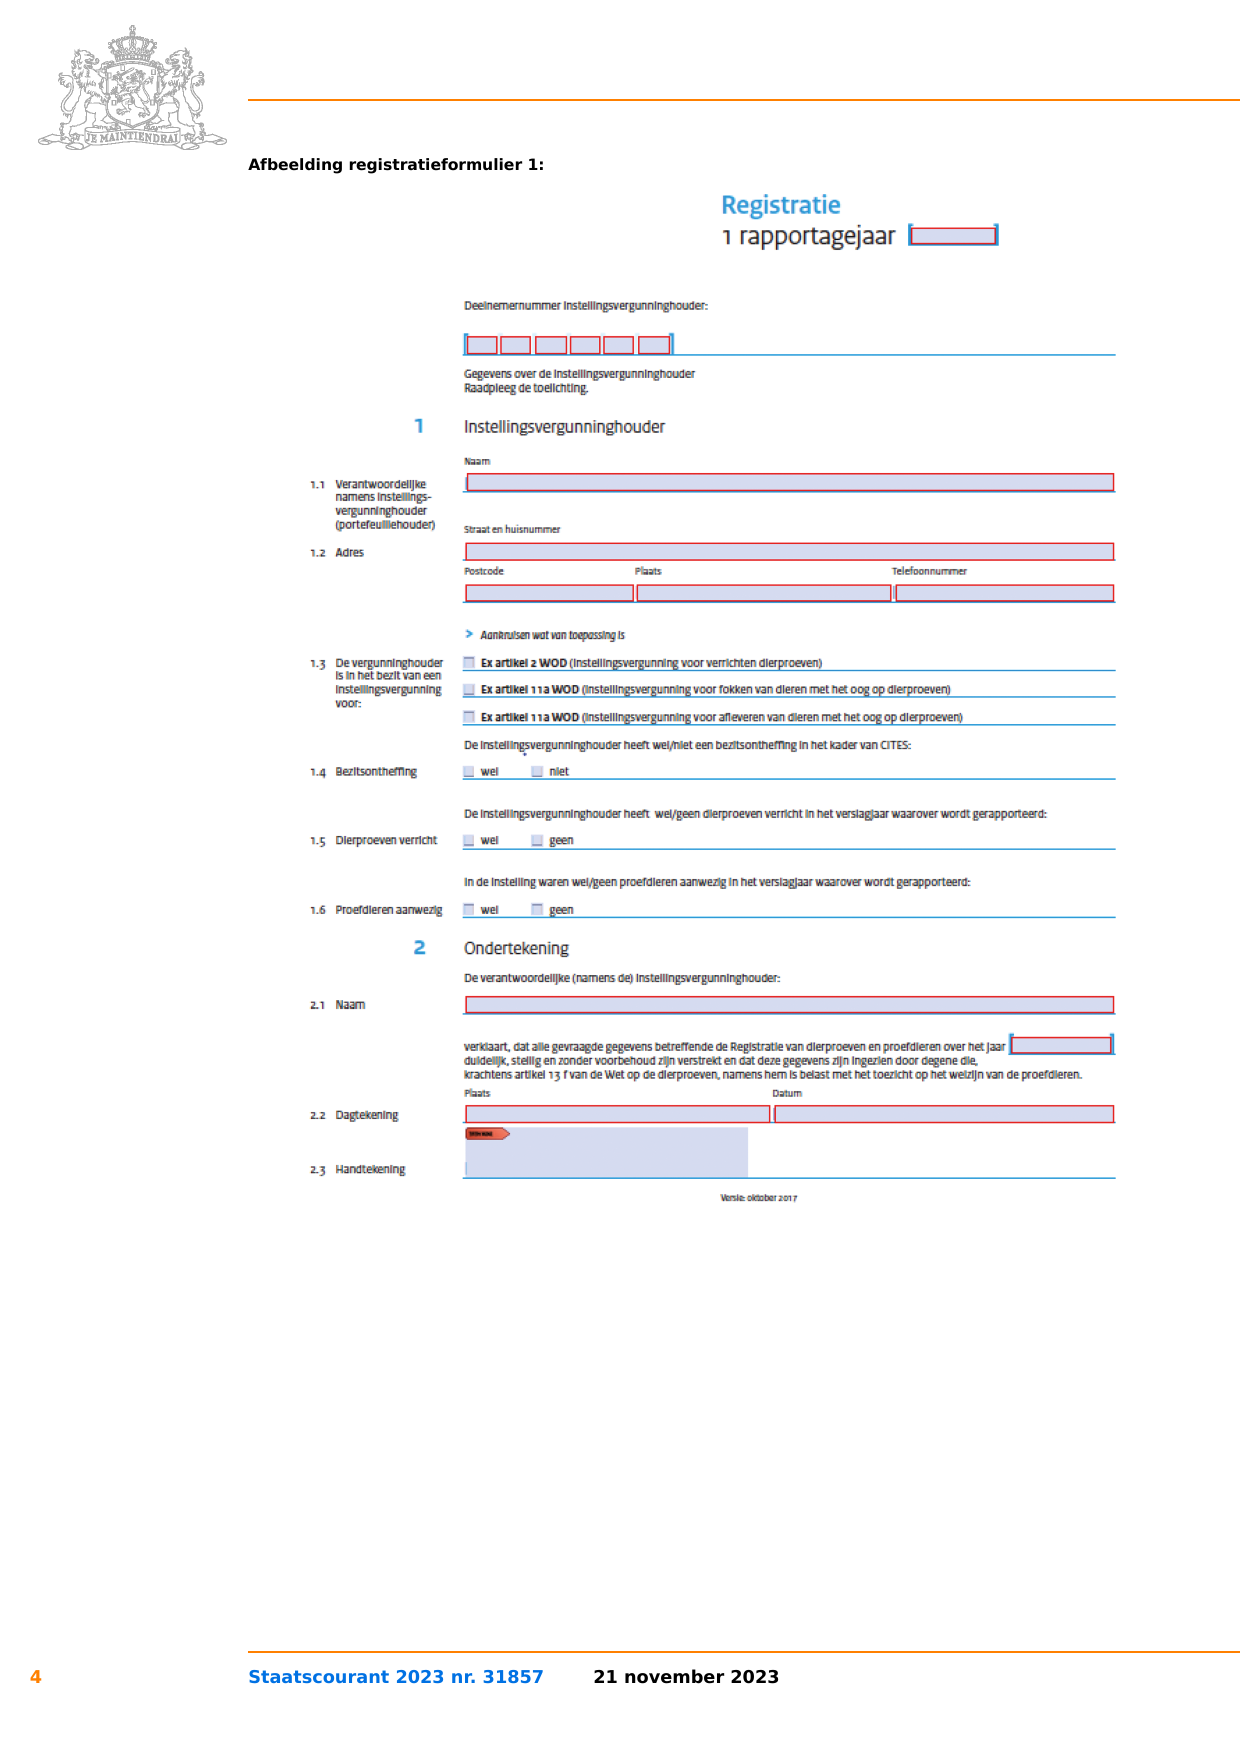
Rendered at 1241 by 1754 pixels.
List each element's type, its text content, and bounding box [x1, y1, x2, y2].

text Afbeelding registratieformulier 1: [248, 156, 1134, 174]
picture [38, 25, 227, 150]
picture [248, 185, 1134, 1214]
